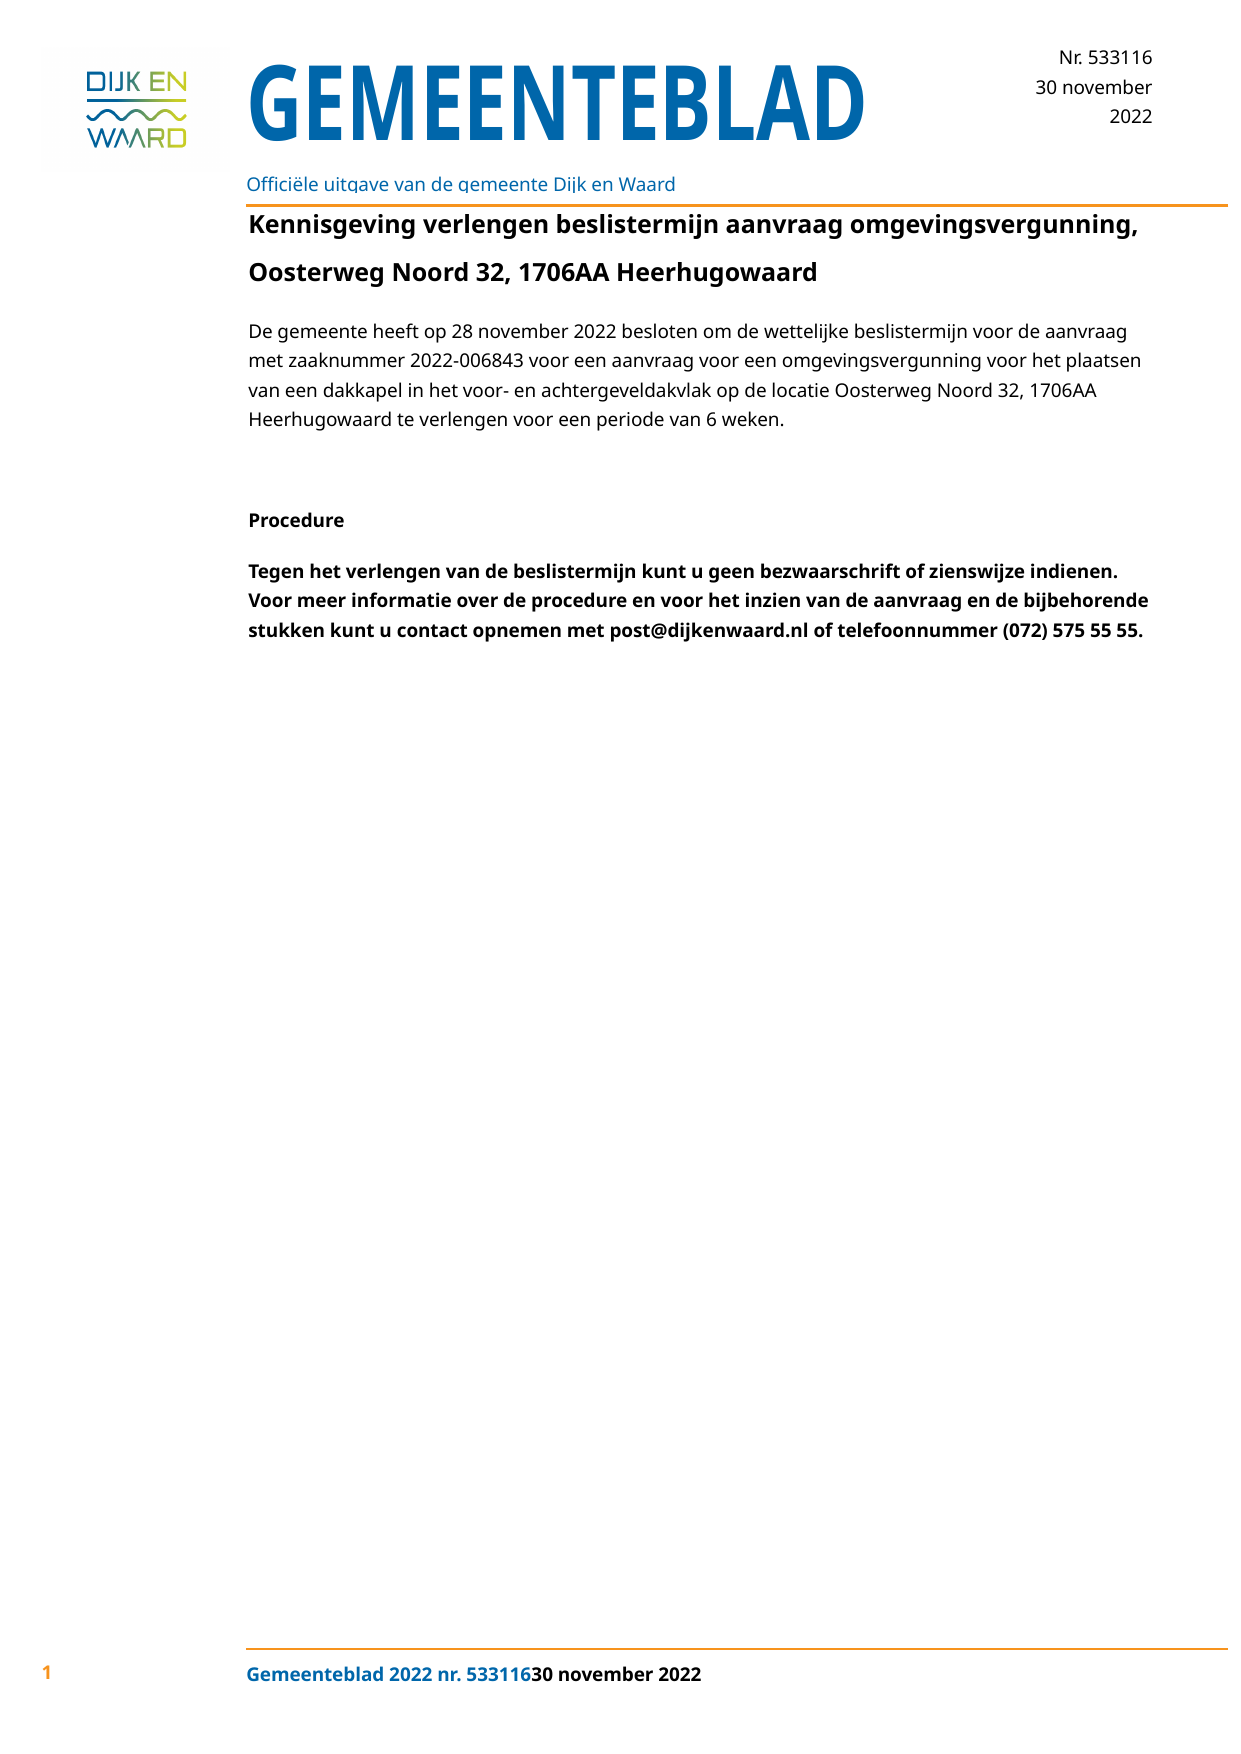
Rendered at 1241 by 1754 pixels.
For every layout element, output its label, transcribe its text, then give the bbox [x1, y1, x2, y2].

text De gemeente heeft op 28 november 2022 besloten om de wettelijke beslistermijn voor de aanvraag met zaaknummer 2022-006843 voor een aanvraag voor een omgevingsvergunning voor het plaatsen van een dakkapel in het voor- en achtergeveldakvlak op de locatie Oosterweg Noord 32, 1706AA Heerhugowaard te verlengen voor een periode van 6 weken. [248, 318, 1152, 432]
text Tegen het verlengen van de beslistermijn kunt u geen bezwaarschrift of zienswijze indienen. Voor meer informatie over de procedure en voor het inzien van de aanvraag en de bijbehorende stukken kunt u contact opnemen met post@dijkenwaard.nl of telefoonnummer (072) 575 55 55. [248, 558, 1152, 643]
text Kennisgeving verlengen beslistermijn aanvraag omgevingsvergunning, Oosterweg Noord 32, 1706AA Heerhugowaard [248, 207, 1152, 288]
text Procedure [248, 507, 1152, 533]
picture [41, 47, 231, 172]
